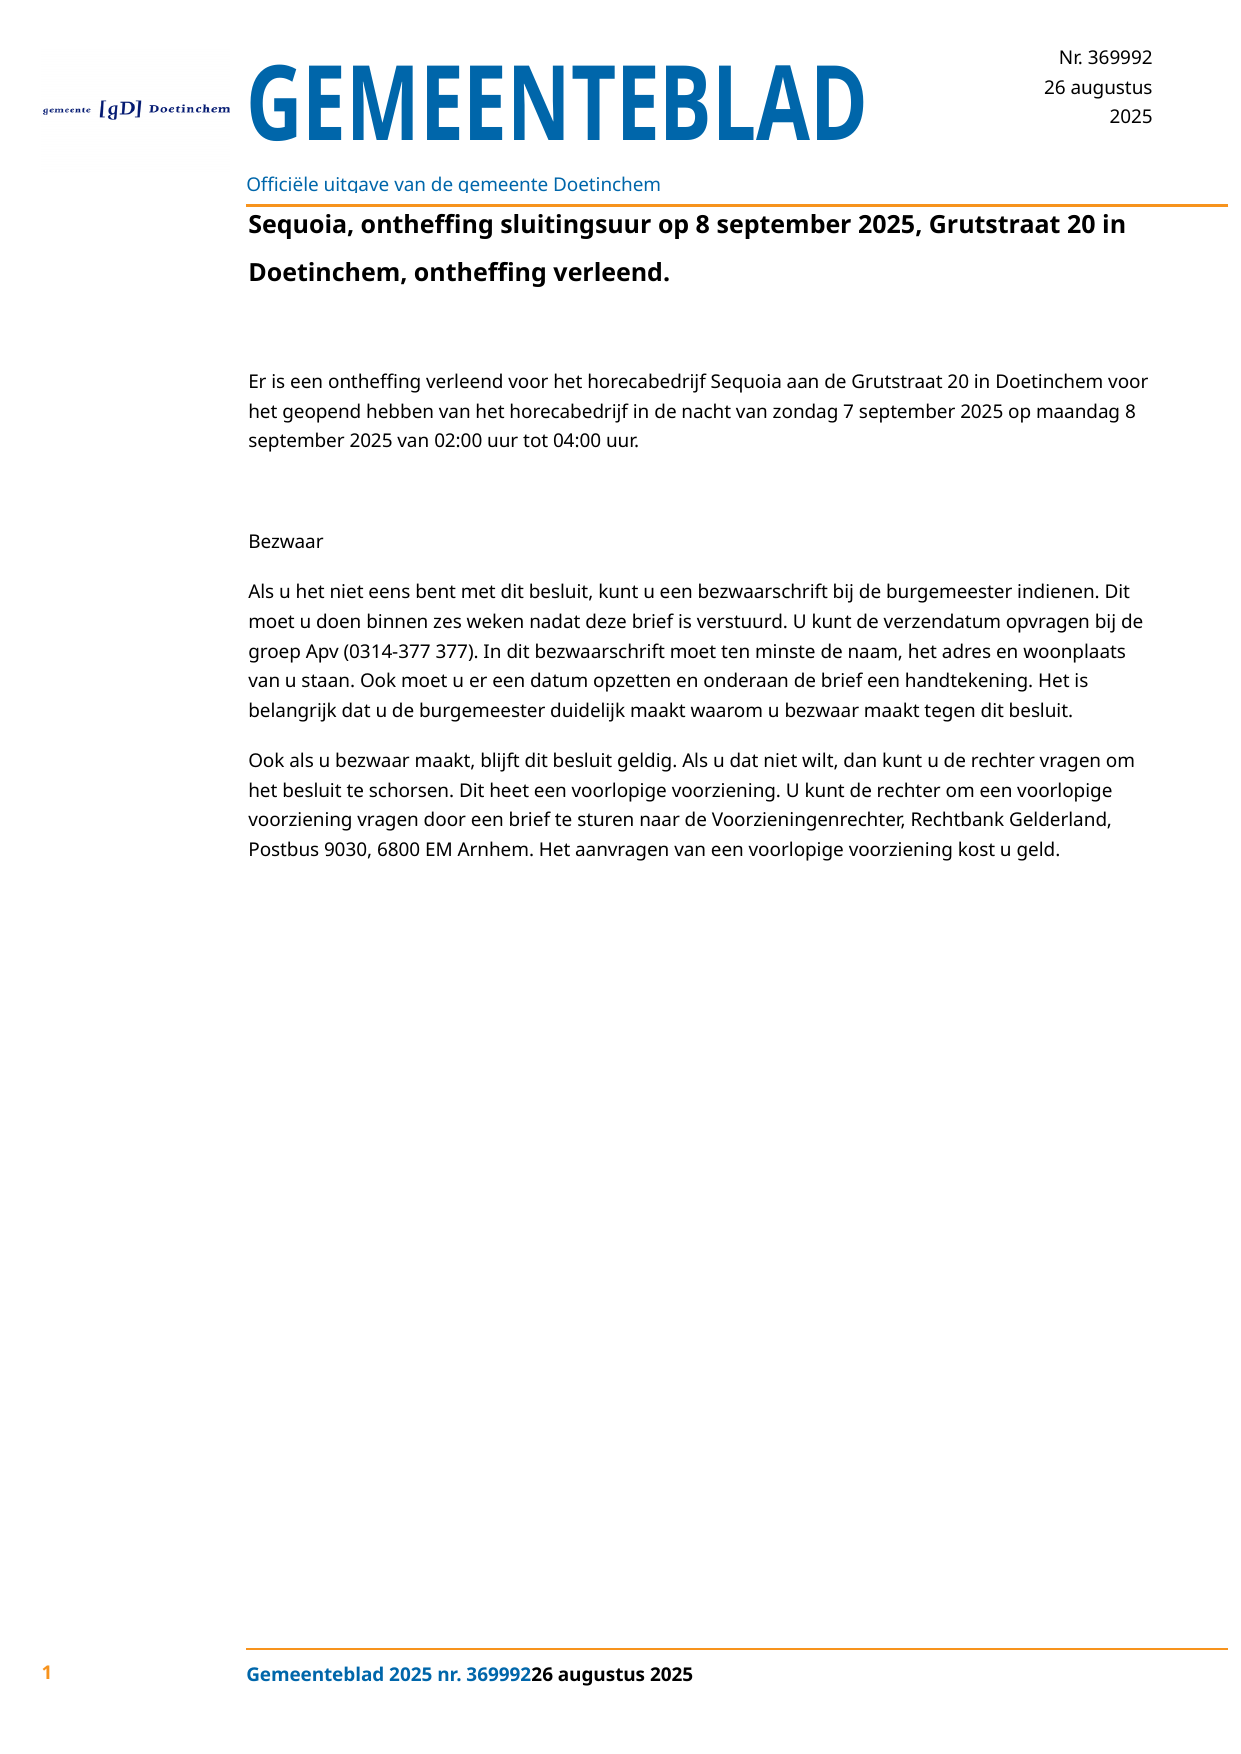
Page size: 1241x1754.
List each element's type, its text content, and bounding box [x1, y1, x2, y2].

text Sequoia, ontheffing sluitingsuur op 8 september 2025, Grutstraat 20 in Doetinchem, ontheffing verleend. [248, 207, 1152, 288]
picture [41, 47, 231, 172]
text Er is een ontheffing verleend voor het horecabedrijf Sequoia aan de Grutstraat 20 in Doetinchem voor het geopend hebben van het horecabedrijf in de nacht van zondag 7 september 2025 op maandag 8 september 2025 van 02:00 uur tot 04:00 uur. [248, 368, 1152, 453]
text Als u het niet eens bent met dit besluit, kunt u een bezwaarschrift bij de burgemeester indienen. Dit moet u doen binnen zes weken nadat deze brief is verstuurd. U kunt de verzendatum opvragen bij de groep Apv (0314-377 377). In dit bezwaarschrift moet ten minste de naam, het adres en woonplaats van u staan. Ook moet u er een datum opzetten en onderaan de brief een handtekening. Het is belangrijk dat u de burgemeester duidelijk maakt waarom u bezwaar maakt tegen dit besluit. [248, 579, 1152, 723]
text Ook als u bezwaar maakt, blijft dit besluit geldig. Als u dat niet wilt, dan kunt u de rechter vragen om het besluit te schorsen. Dit heet een voorlopige voorziening. U kunt de rechter om een voorlopige voorziening vragen door een brief te sturen naar de Voorzieningenrechter, Rechtbank Gelderland, Postbus 9030, 6800 EM Arnhem. Het aanvragen van een voorlopige voorziening kost u geld. [248, 747, 1152, 862]
text Bezwaar [248, 528, 1152, 554]
